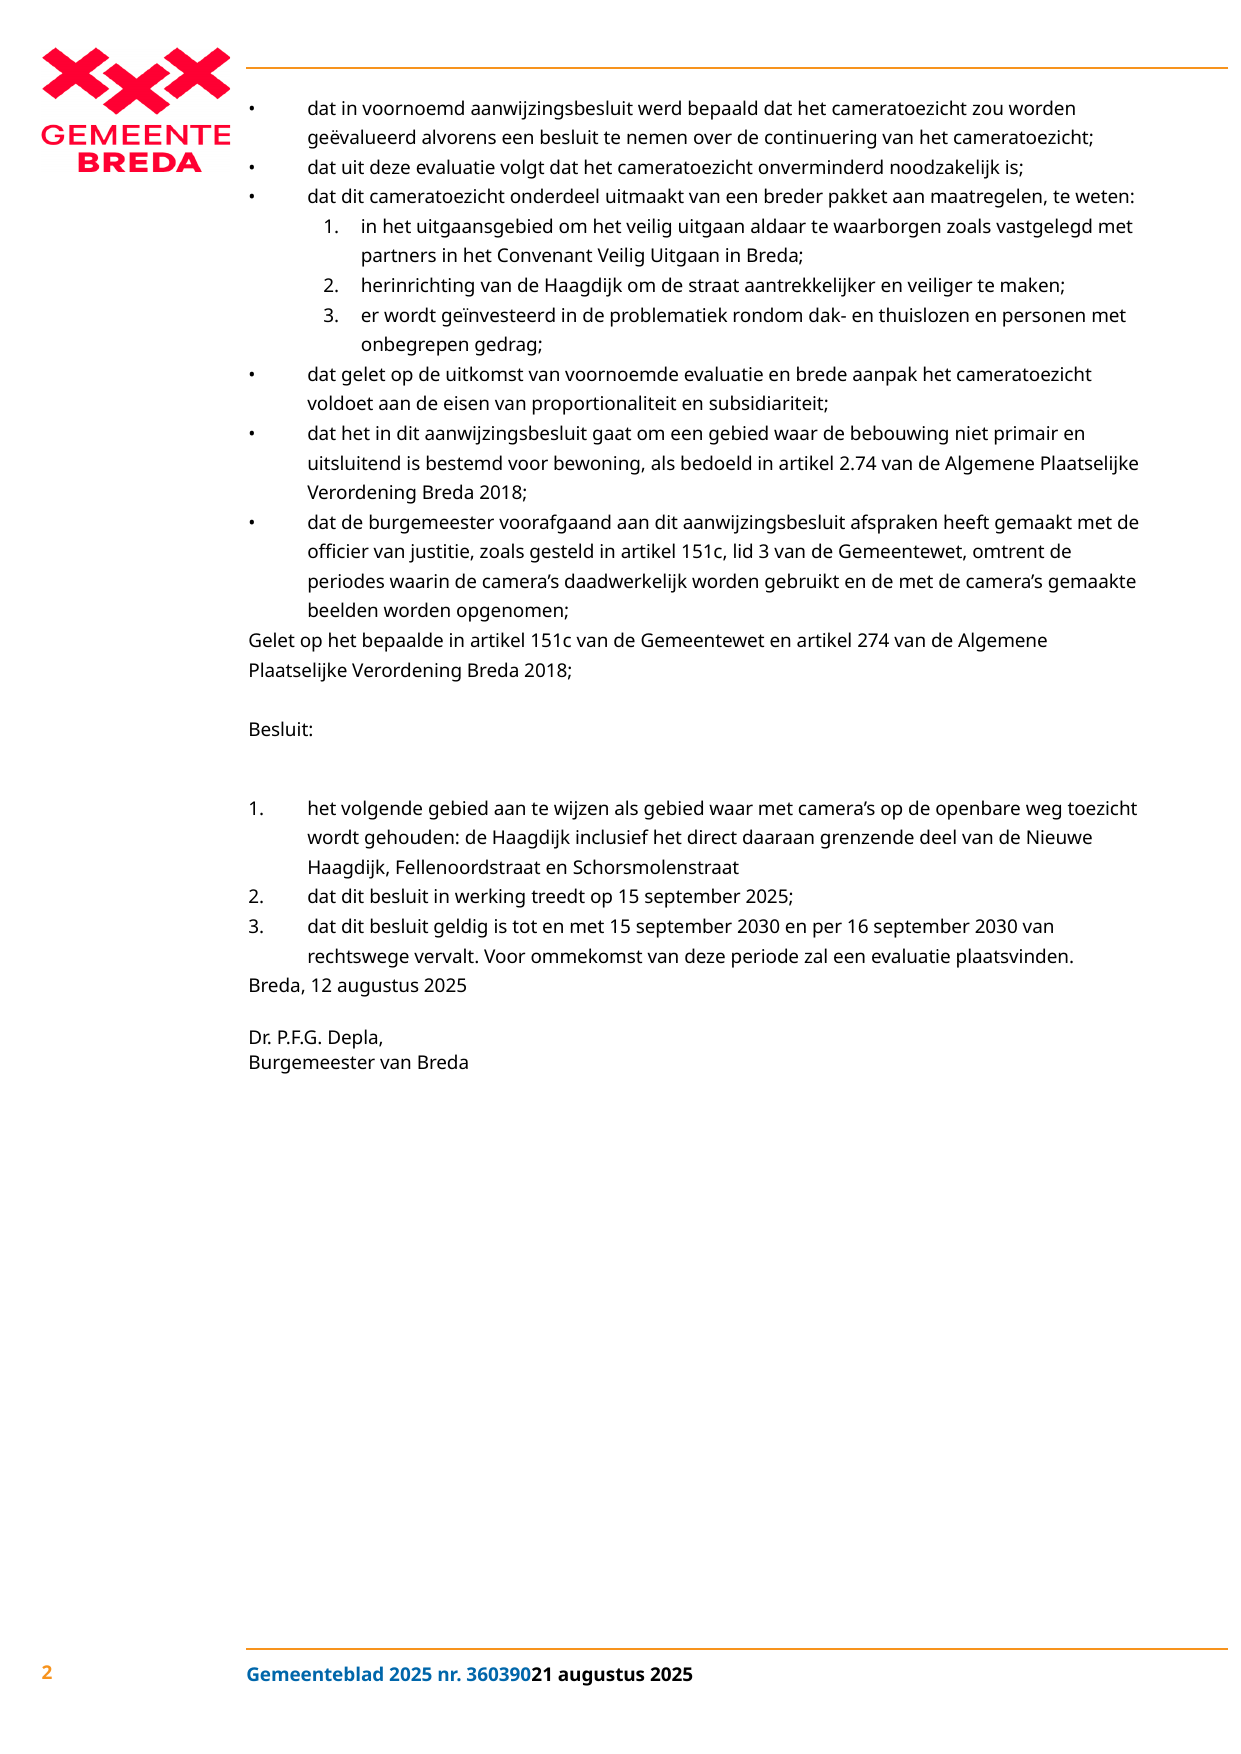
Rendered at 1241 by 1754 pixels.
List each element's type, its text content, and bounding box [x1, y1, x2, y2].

list dat uit deze evaluatie volgt dat het cameratoezicht onverminderd noodzakelijk is; [248, 154, 1152, 180]
list dat dit besluit in werking treedt op 15 september 2025; [248, 884, 1152, 909]
list dat de burgemeester voorafgaand aan dit aanwijzingsbesluit afspraken heeft gemaakt met de officier van justitie, zoals gesteld in artikel 151c, lid 3 van de Gemeentewet, omtrent de periodes waarin de camera’s daadwerkelijk worden gebruikt en de met de camera’s gemaakte beelden worden opgenomen; [248, 509, 1152, 623]
list dat in voornoemd aanwijzingsbesluit werd bepaald dat het cameratoezicht zou worden geëvalueerd alvorens een besluit te nemen over de continuering van het cameratoezicht; [248, 95, 1152, 150]
list dat dit besluit geldig is tot en met 15 september 2030 en per 16 september 2030 van rechtswege vervalt. Voor ommekomst van deze periode zal een evaluatie plaatsvinden. [248, 913, 1152, 968]
text Dr. P.F.G. Depla, [248, 1024, 1152, 1049]
list in het uitgaansgebied om het veilig uitgaan aldaar te waarborgen zoals vastgelegd met partners in het Convenant Veilig Uitgaan in Breda; [323, 213, 1152, 268]
list er wordt geïnvesteerd in de problematiek rondom dak- en thuislozen en personen met onbegrepen gedrag; [323, 302, 1152, 357]
picture [41, 47, 231, 172]
text Besluit: [248, 716, 1152, 742]
list dat dit cameratoezicht onderdeel uitmaakt van een breder pakket aan maatregelen, te weten: [248, 183, 1152, 209]
text Burgemeester van Breda [248, 1049, 1152, 1075]
list dat gelet op de uitkomst van voornoemde evaluatie en brede aanpak het cameratoezicht voldoet aan de eisen van proportionaliteit en subsidiariteit; [248, 361, 1152, 416]
list herinrichting van de Haagdijk om de straat aantrekkelijker en veiliger te maken; [323, 272, 1152, 298]
text Gelet op het bepaalde in artikel 151c van de Gemeentewet en artikel 274 van de Algemene Plaatselijke Verordening Breda 2018; [248, 627, 1152, 683]
list het volgende gebied aan te wijzen als gebied waar met camera’s op de openbare weg toezicht wordt gehouden: de Haagdijk inclusief het direct daaraan grenzende deel van de Nieuwe Haagdijk, Fellenoordstraat en Schorsmolenstraat [248, 795, 1152, 880]
list dat het in dit aanwijzingsbesluit gaat om een gebied waar de bebouwing niet primair en uitsluitend is bestemd voor bewoning, als bedoeld in artikel 2.74 van de Algemene Plaatselijke Verordening Breda 2018; [248, 420, 1152, 505]
text Breda, 12 augustus 2025 [248, 972, 1152, 998]
